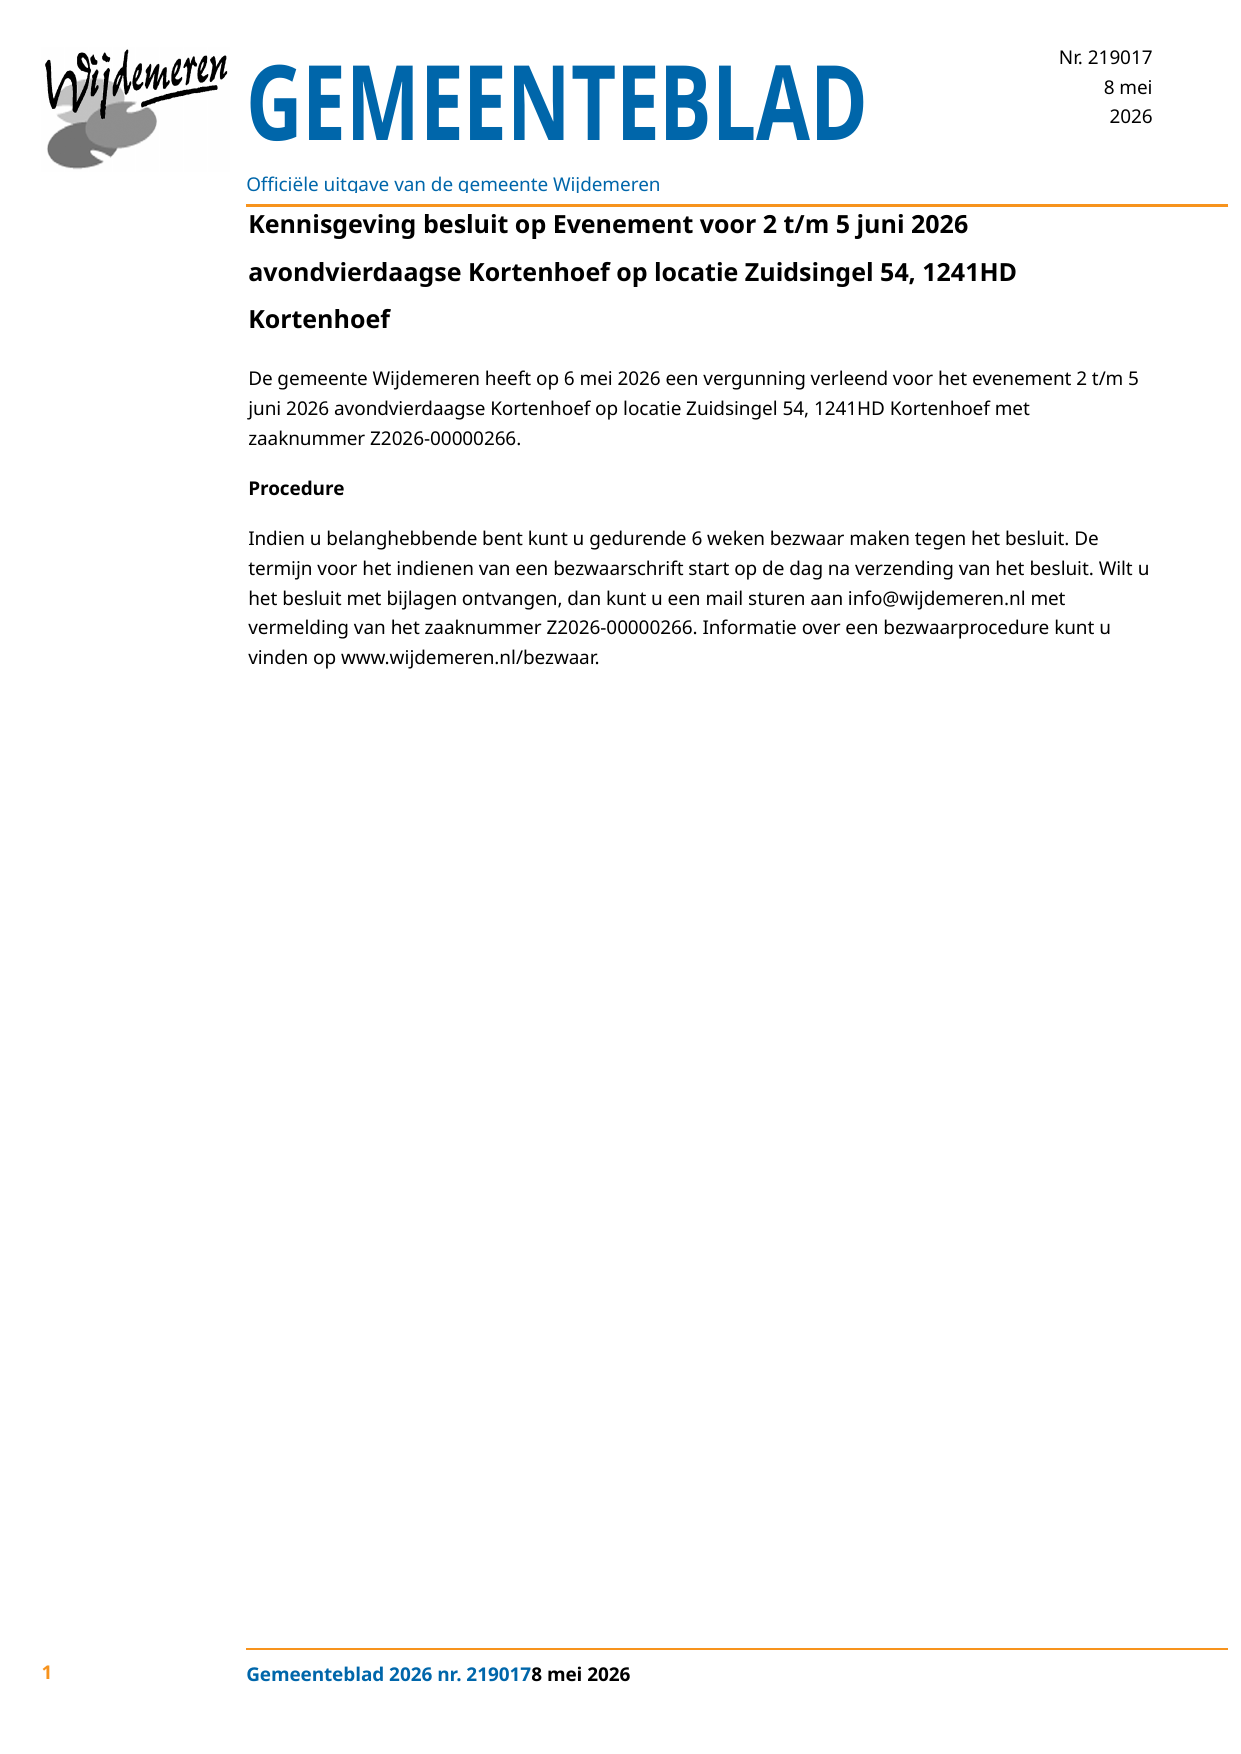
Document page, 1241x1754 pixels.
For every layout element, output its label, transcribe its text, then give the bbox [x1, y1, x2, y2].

text Kennisgeving besluit op Evenement voor 2 t/m 5 juni 2026 avondvierdaagse Kortenhoef op locatie Zuidsingel 54, 1241HD Kortenhoef [248, 207, 1152, 336]
text De gemeente Wijdemeren heeft op 6 mei 2026 een vergunning verleend voor het evenement 2 t/m 5 juni 2026 avondvierdaagse Kortenhoef op locatie Zuidsingel 54, 1241HD Kortenhoef met zaaknummer Z2026-00000266. [248, 366, 1152, 450]
picture [41, 47, 231, 172]
text Procedure [248, 475, 1152, 501]
text Indien u belanghebbende bent kunt u gedurende 6 weken bezwaar maken tegen het besluit. De termijn voor het indienen van een bezwaarschrift start op de dag na verzending van het besluit. Wilt u het besluit met bijlagen ontvangen, dan kunt u een mail sturen aan info@wijdemeren.nl met vermelding van het zaaknummer Z2026-00000266. Informatie over een bezwaarprocedure kunt u vinden op www.wijdemeren.nl/bezwaar. [248, 526, 1152, 669]
